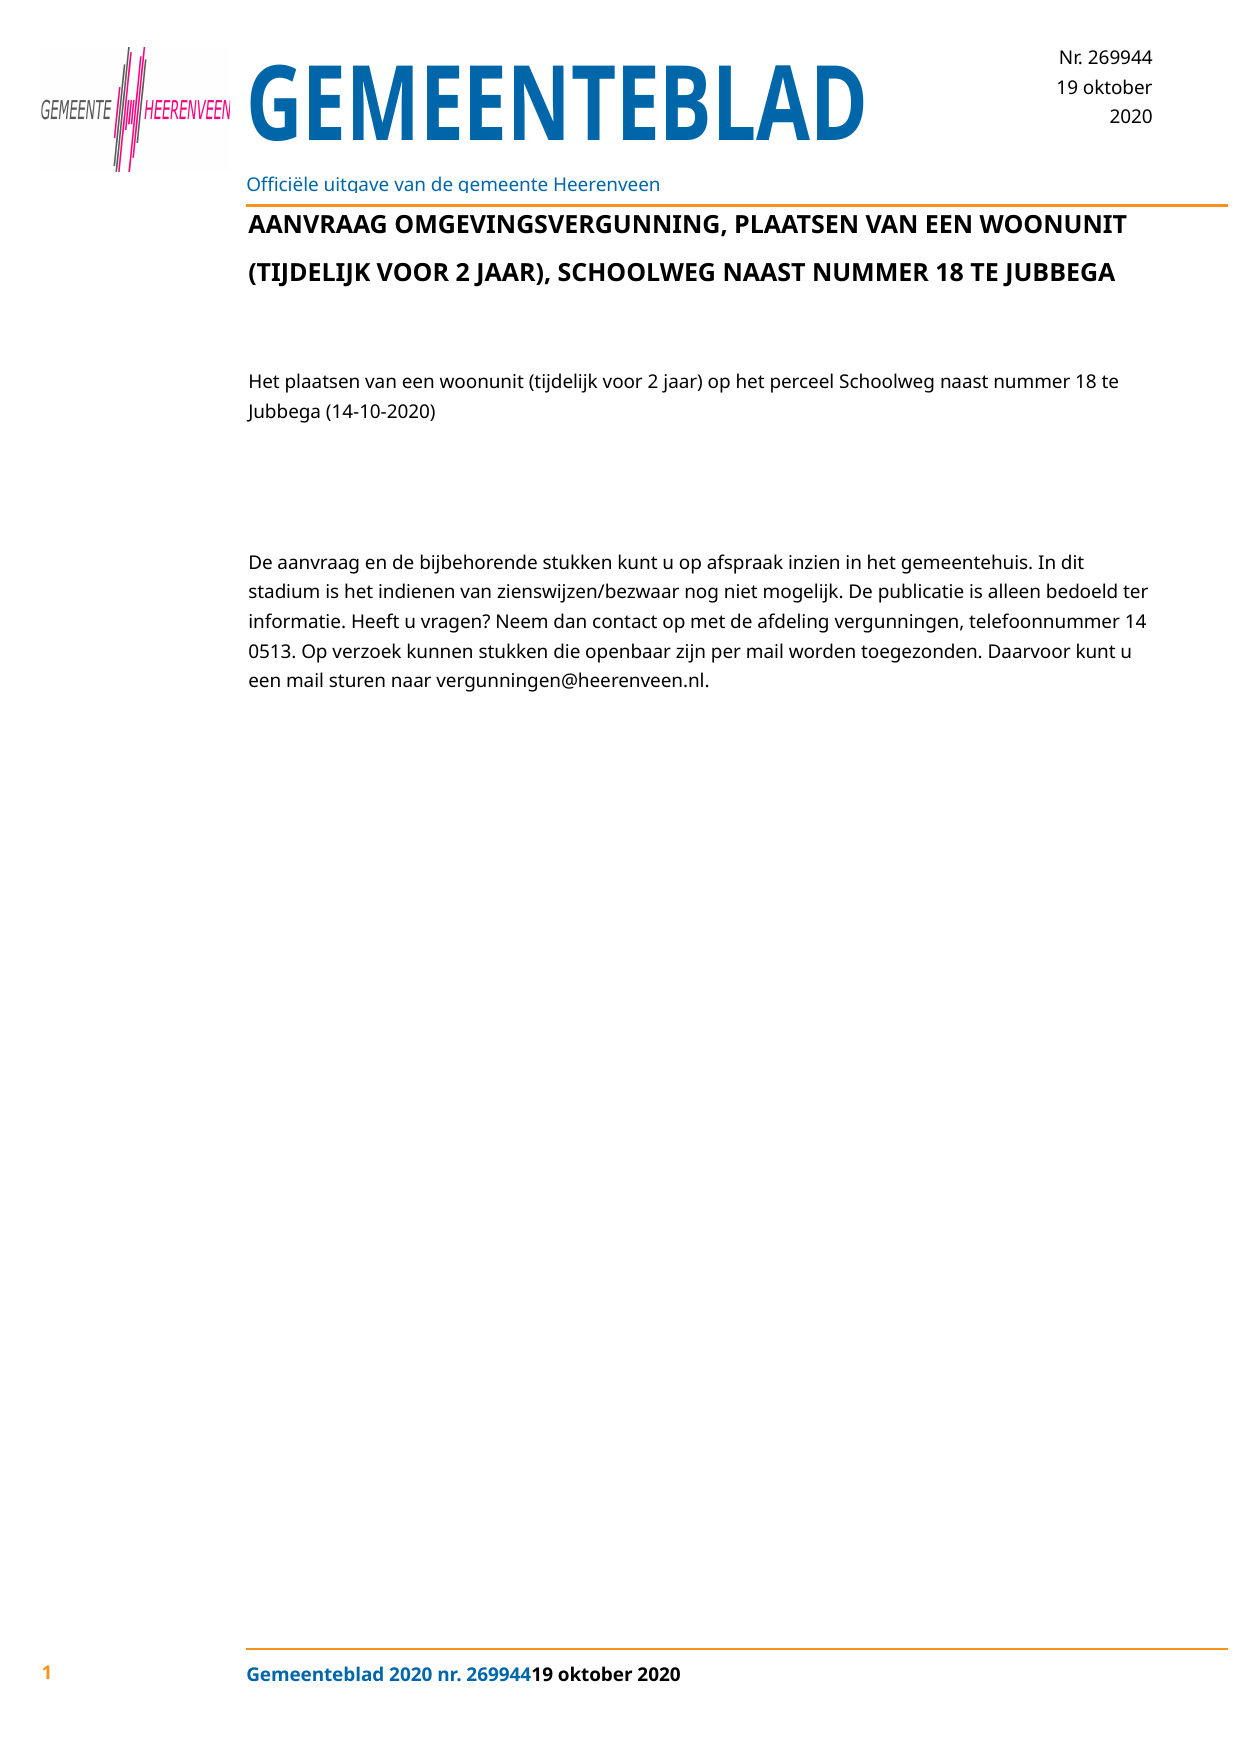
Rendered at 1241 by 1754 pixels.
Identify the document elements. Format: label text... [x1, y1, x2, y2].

text AANVRAAG OMGEVINGSVERGUNNING, PLAATSEN VAN EEN WOONUNIT (TIJDELIJK VOOR 2 JAAR), SCHOOLWEG NAAST NUMMER 18 TE JUBBEGA [248, 207, 1152, 288]
text De aanvraag en de bijbehorende stukken kunt u op afspraak inzien in het gemeentehuis. In dit stadium is het indienen van zienswijzen/bezwaar nog niet mogelijk. De publicatie is alleen bedoeld ter informatie. Heeft u vragen? Neem dan contact op met de afdeling vergunningen, telefoonnummer 14 0513. Op verzoek kunnen stukken die openbaar zijn per mail worden toegezonden. Daarvoor kunt u een mail sturen naar vergunningen@heerenveen.nl. [248, 549, 1152, 693]
picture [41, 47, 231, 172]
text Het plaatsen van een woonunit (tijdelijk voor 2 jaar) op het perceel Schoolweg naast nummer 18 te Jubbega (14-10-2020) [248, 368, 1152, 424]
